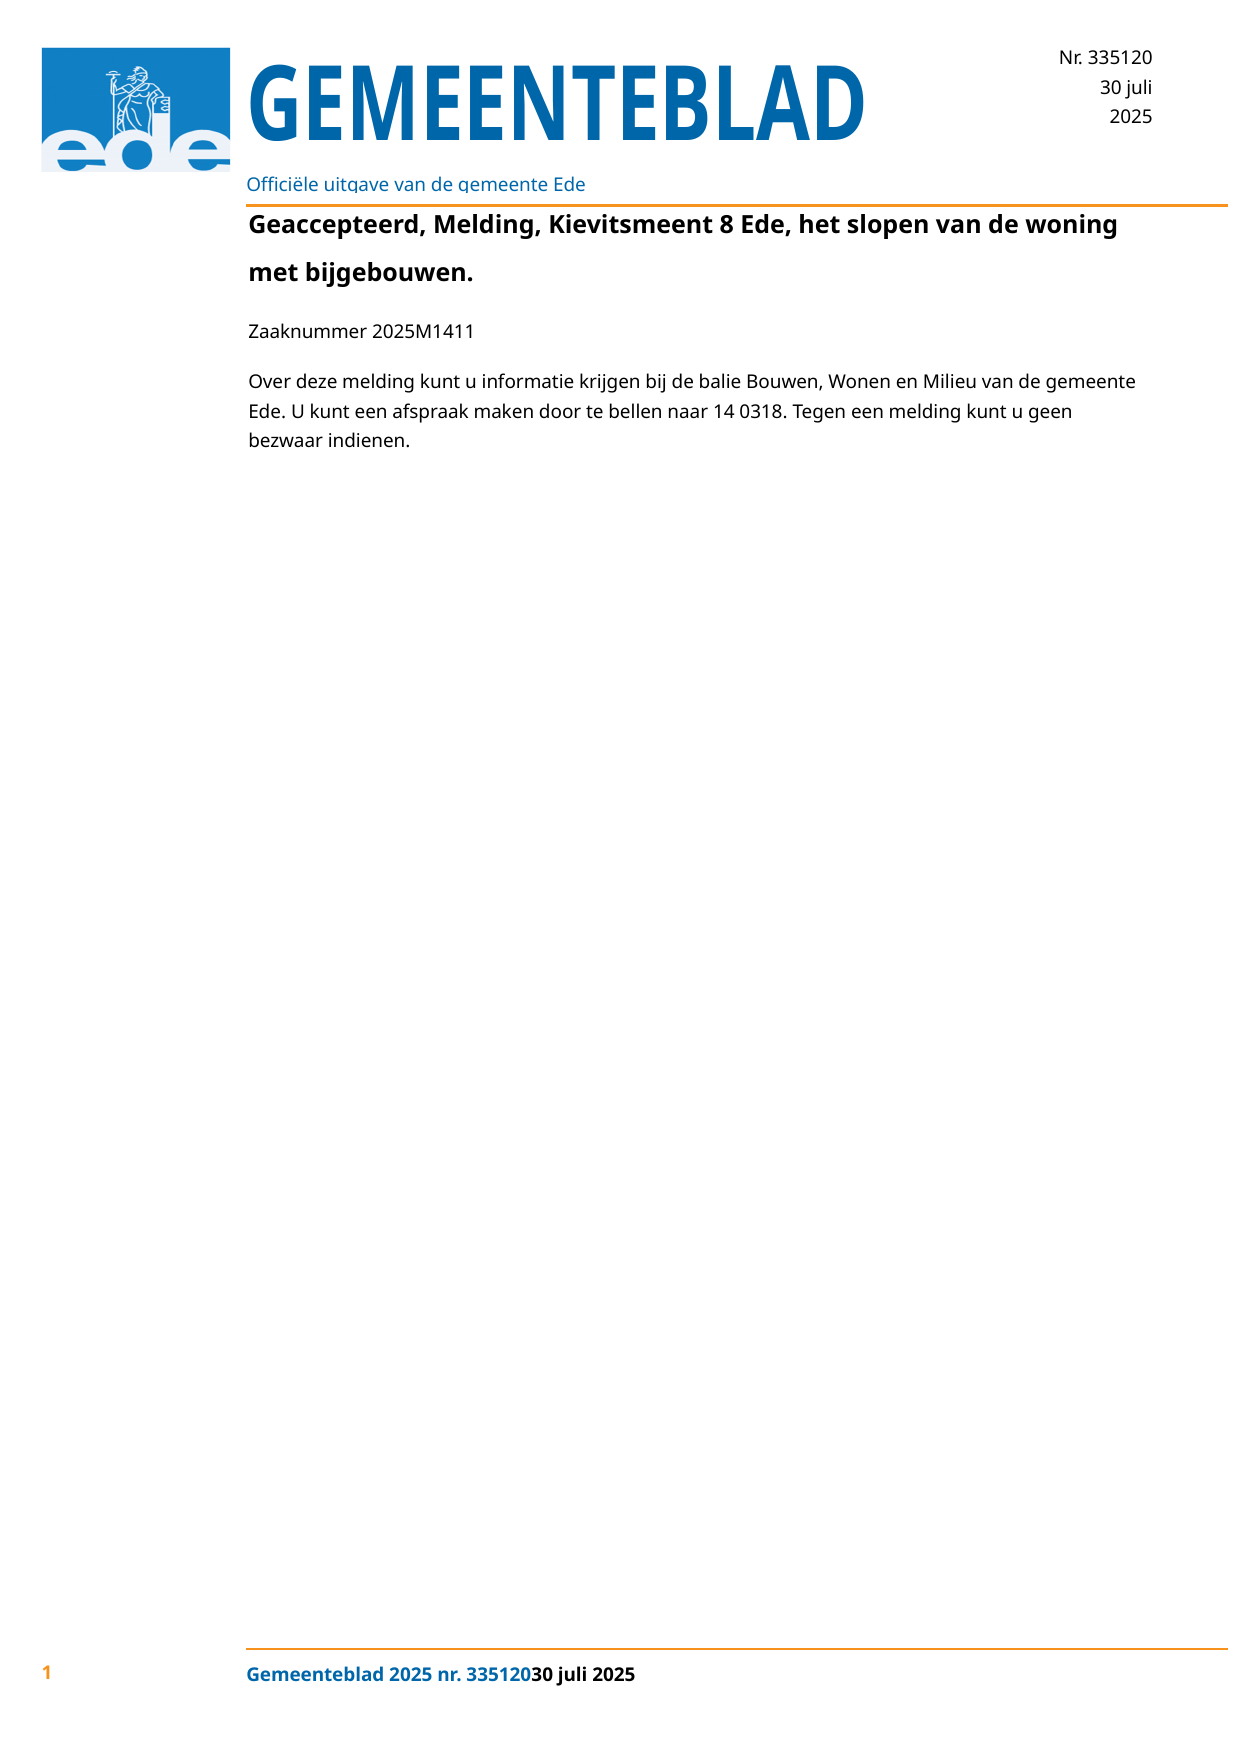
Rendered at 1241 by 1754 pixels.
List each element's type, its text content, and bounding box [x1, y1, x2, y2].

text Over deze melding kunt u informatie krijgen bij de balie Bouwen, Wonen en Milieu van de gemeente Ede. U kunt een afspraak maken door te bellen naar 14 0318. Tegen een melding kunt u geen bezwaar indienen. [248, 368, 1152, 453]
picture [41, 47, 231, 172]
text Geaccepteerd, Melding, Kievitsmeent 8 Ede, het slopen van de woning met bijgebouwen. [248, 207, 1152, 288]
text Zaaknummer 2025M1411 [248, 318, 1152, 344]
